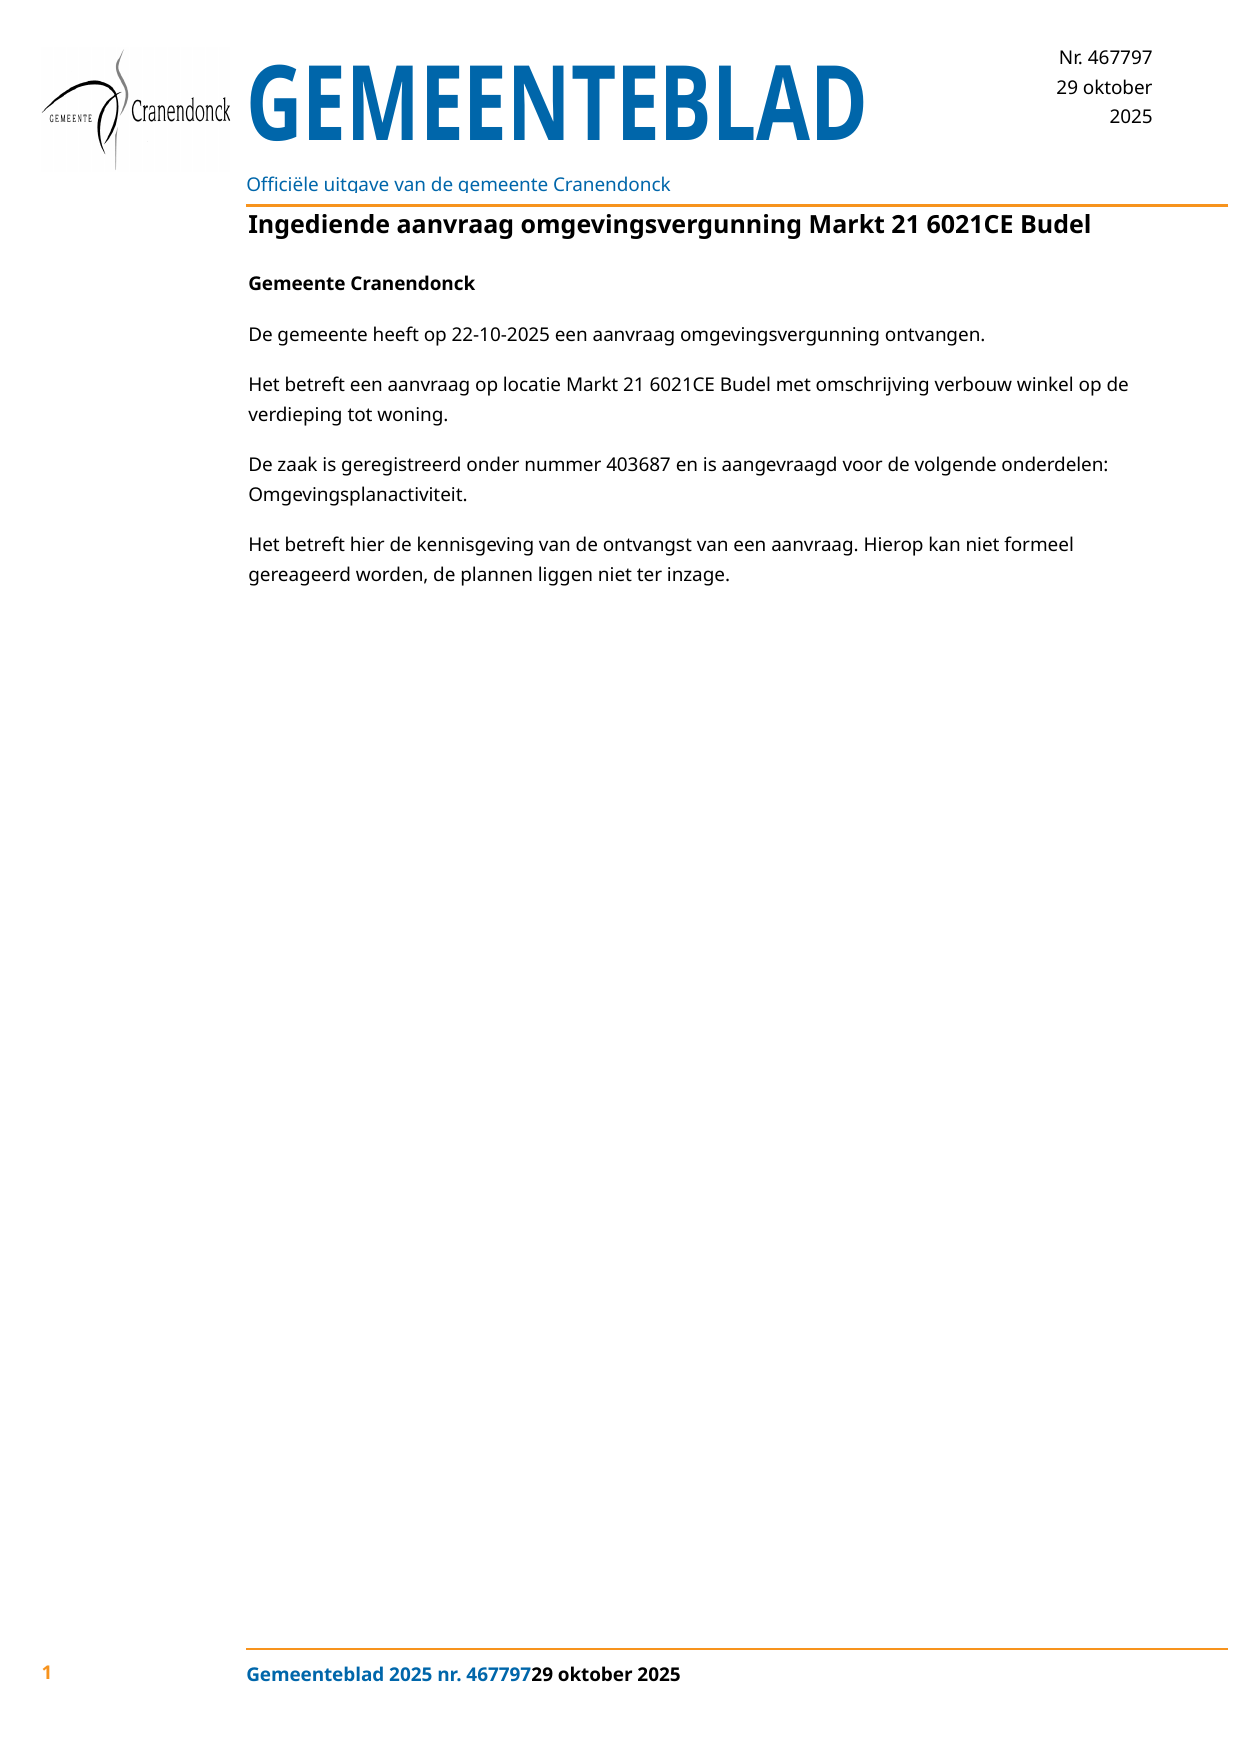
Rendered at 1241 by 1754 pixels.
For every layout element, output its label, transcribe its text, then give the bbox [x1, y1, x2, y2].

picture [41, 47, 231, 172]
text Gemeente Cranendonck [248, 270, 1152, 296]
text Het betreft hier de kennisgeving van de ontvangst van een aanvraag. Hierop kan niet formeel gereageerd worden, de plannen liggen niet ter inzage. [248, 531, 1152, 586]
text Het betreft een aanvraag op locatie Markt 21 6021CE Budel met omschrijving verbouw winkel op de verdieping tot woning. [248, 371, 1152, 426]
text Ingediende aanvraag omgevingsvergunning Markt 21 6021CE Budel [248, 207, 1152, 241]
text De gemeente heeft op 22-10-2025 een aanvraag omgevingsvergunning ontvangen. [248, 321, 1152, 346]
text De zaak is geregistreerd onder nummer 403687 en is aangevraagd voor de volgende onderdelen: Omgevingsplanactiviteit. [248, 451, 1152, 506]
